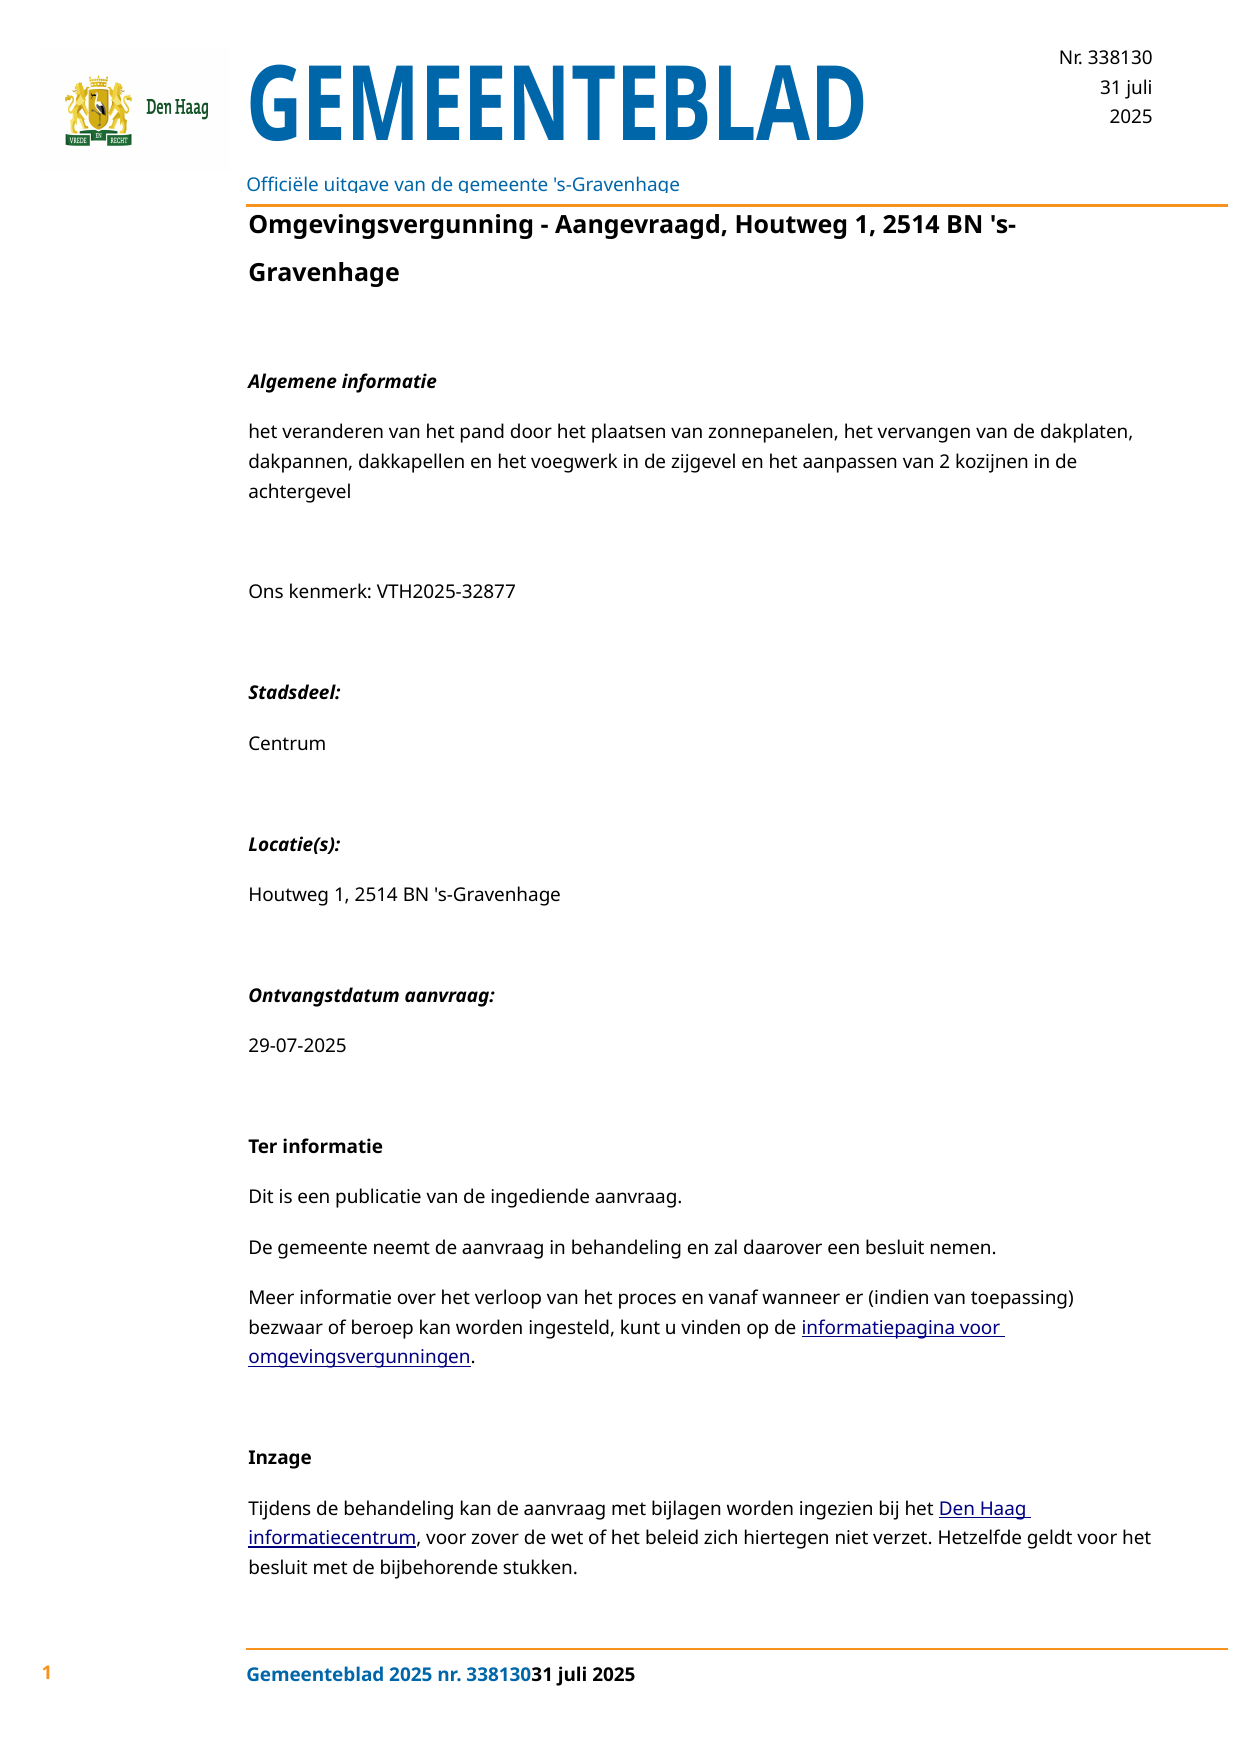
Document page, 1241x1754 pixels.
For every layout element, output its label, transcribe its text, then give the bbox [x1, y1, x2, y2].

text Tijdens de behandeling kan de aanvraag met bijlagen worden ingezien bij het Den Haag informatiecentrum, voor zover de wet of het beleid zich hiertegen niet verzet. Hetzelfde geldt voor het besluit met de bijbehorende stukken. [248, 1495, 1152, 1580]
text Centrum [248, 730, 1152, 756]
text Locatie(s): [248, 831, 1152, 857]
text De gemeente neemt de aanvraag in behandeling en zal daarover een besluit nemen. [248, 1234, 1152, 1260]
text Dit is een publicatie van de ingediende aanvraag. [248, 1184, 1152, 1209]
text het veranderen van het pand door het plaatsen van zonnepanelen, het vervangen van de dakplaten, dakpannen, dakkapellen en het voegwerk in de zijgevel en het aanpassen van 2 kozijnen in de achtergevel [248, 419, 1152, 504]
text Ter informatie [248, 1133, 1152, 1159]
text Algemene informatie [248, 368, 1152, 394]
text Ons kenmerk: VTH2025-32877 [248, 579, 1152, 604]
text 29-07-2025 [248, 1032, 1152, 1058]
text Meer informatie over het verloop van het proces en vanaf wanneer er (indien van toepassing) bezwaar of beroep kan worden ingesteld, kunt u vinden op de informatiepagina voor omgevingsvergunningen. [248, 1284, 1152, 1369]
text Houtweg 1, 2514 BN 's-Gravenhage [248, 881, 1152, 907]
picture [41, 47, 231, 172]
text Omgevingsvergunning - Aangevraagd, Houtweg 1, 2514 BN 's-Gravenhage [248, 207, 1152, 288]
text Ontvangstdatum aanvraag: [248, 982, 1152, 1008]
text Stadsdeel: [248, 679, 1152, 705]
text Inzage [248, 1444, 1152, 1470]
